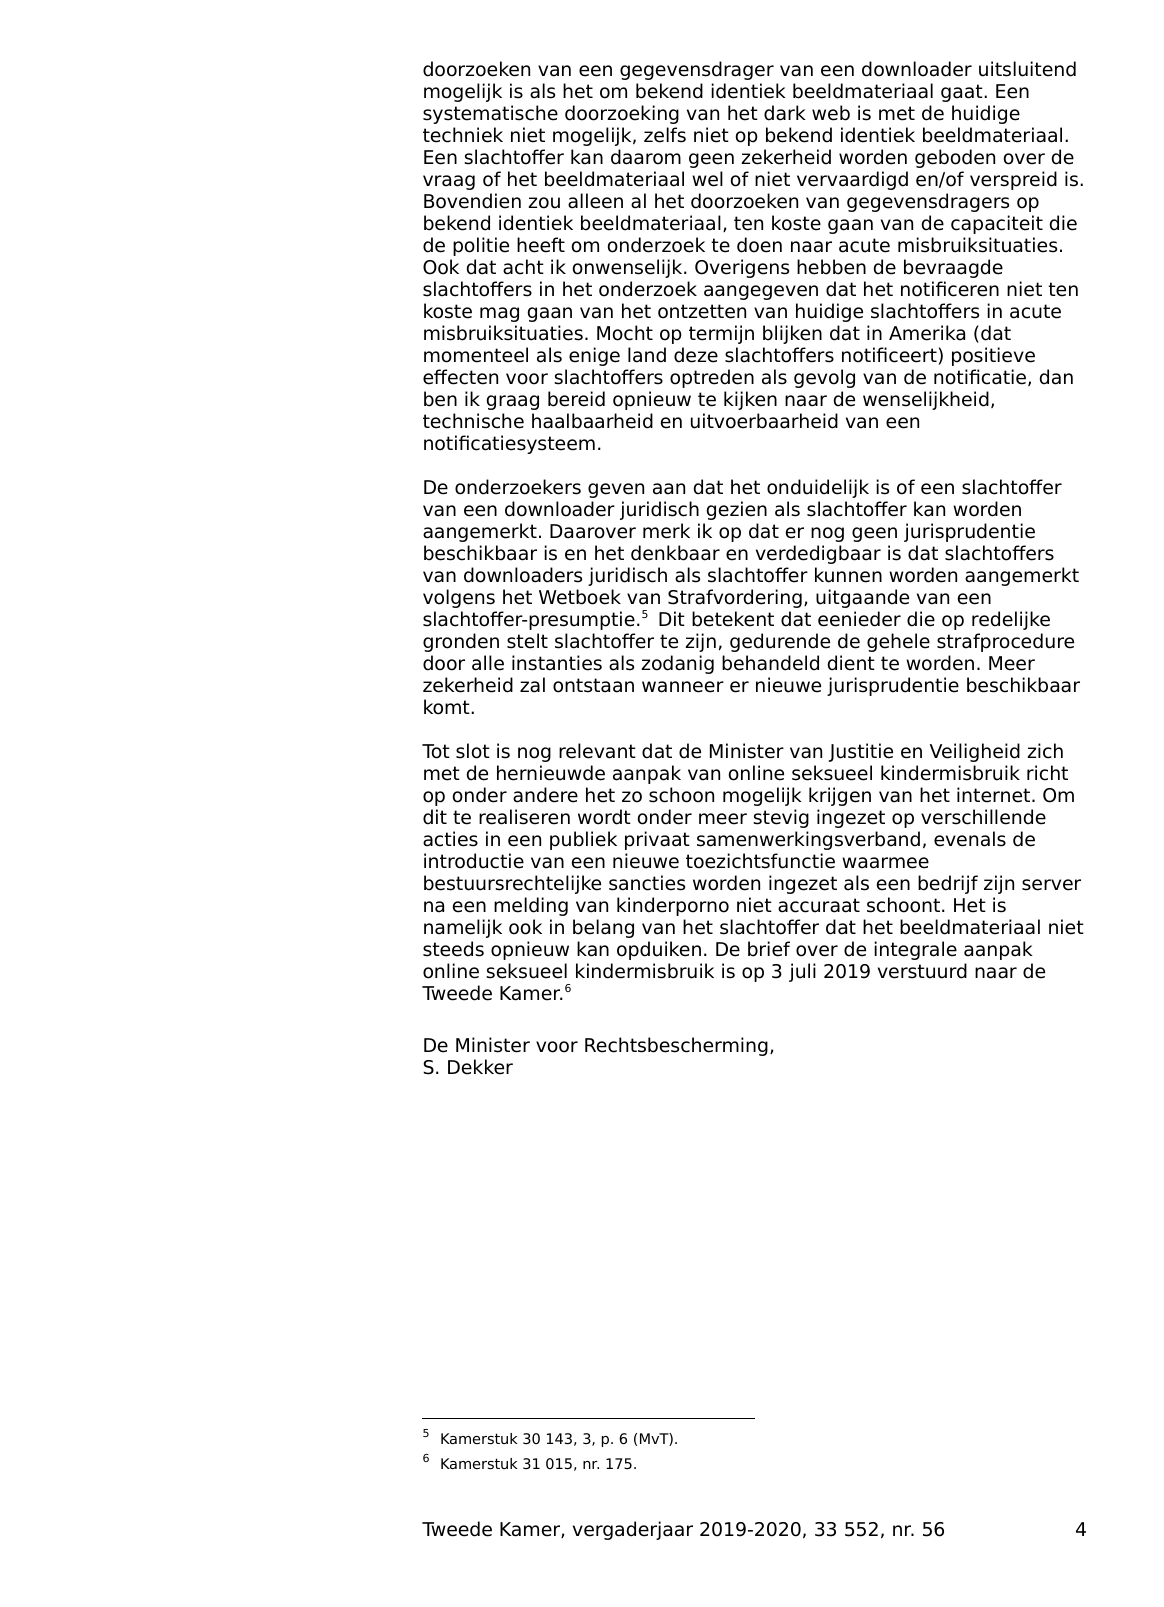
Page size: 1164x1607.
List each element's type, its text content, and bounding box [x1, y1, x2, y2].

text doorzoeken van een gegevensdrager van een downloader uitsluitend mogelijk is als het om bekend identiek beeldmateriaal gaat. Een systematische doorzoeking van het dark web is met de huidige techniek niet mogelijk, zelfs niet op bekend identiek beeldmateriaal. Een slachtoffer kan daarom geen zekerheid worden geboden over de vraag of het beeldmateriaal wel of niet vervaardigd en/of verspreid is. Bovendien zou alleen al het doorzoeken van gegevensdragers op bekend identiek beeldmateriaal, ten koste gaan van de capaciteit die de politie heeft om onderzoek te doen naar acute misbruiksituaties. [422, 59, 1087, 257]
text Kamerstuk 31 015, nr. 175. [422, 1452, 1087, 1474]
text De Minister voor Rechtsbescherming, S. Dekker [422, 1034, 1087, 1078]
text Ook dat acht ik onwenselijk. Overigens hebben de bevraagde slachtoffers in het onderzoek aangegeven dat het notificeren niet ten koste mag gaan van het ontzetten van huidige slachtoffers in acute misbruiksituaties. Mocht op termijn blijken dat in Amerika (dat momenteel als enige land deze slachtoffers notificeert) positieve effecten voor slachtoffers optreden als gevolg van de notificatie, dan ben ik graag bereid opnieuw te kijken naar de wenselijkheid, technische haalbaarheid en uitvoerbaarheid van een notificatiesysteem. [422, 257, 1087, 455]
text De onderzoekers geven aan dat het onduidelijk is of een slachtoffer van een downloader juridisch gezien als slachtoffer kan worden aangemerkt. Daarover merk ik op dat er nog geen jurisprudentie beschikbaar is en het denkbaar en verdedigbaar is dat slachtoffers van downloaders juridisch als slachtoffer kunnen worden aangemerkt volgens het Wetboek van Strafvordering, uitgaande van een slachtoffer-presumptie. Dit betekent dat eenieder die op redelijke gronden stelt slachtoffer te zijn, gedurende de gehele strafprocedure door alle instanties als zodanig behandeld dient te worden. Meer zekerheid zal ontstaan wanneer er nieuwe jurisprudentie beschikbaar komt. [422, 477, 1087, 719]
text Kamerstuk 30 143, 3, p. 6 (MvT). [422, 1427, 1087, 1449]
text Tot slot is nog relevant dat de Minister van Justitie en Veiligheid zich met de hernieuwde aanpak van online seksueel kindermisbruik richt op onder andere het zo schoon mogelijk krijgen van het internet. Om dit te realiseren wordt onder meer stevig ingezet op verschillende acties in een publiek privaat samenwerkingsverband, evenals de introductie van een nieuwe toezichtsfunctie waarmee bestuursrechtelijke sancties worden ingezet als een bedrijf zijn server na een melding van kinderporno niet accuraat schoont. Het is namelijk ook in belang van het slachtoffer dat het beeldmateriaal niet steeds opnieuw kan opduiken. De brief over de integrale aanpak online seksueel kindermisbruik is op 3 juli 2019 verstuurd naar de Tweede Kamer. [422, 741, 1087, 1004]
